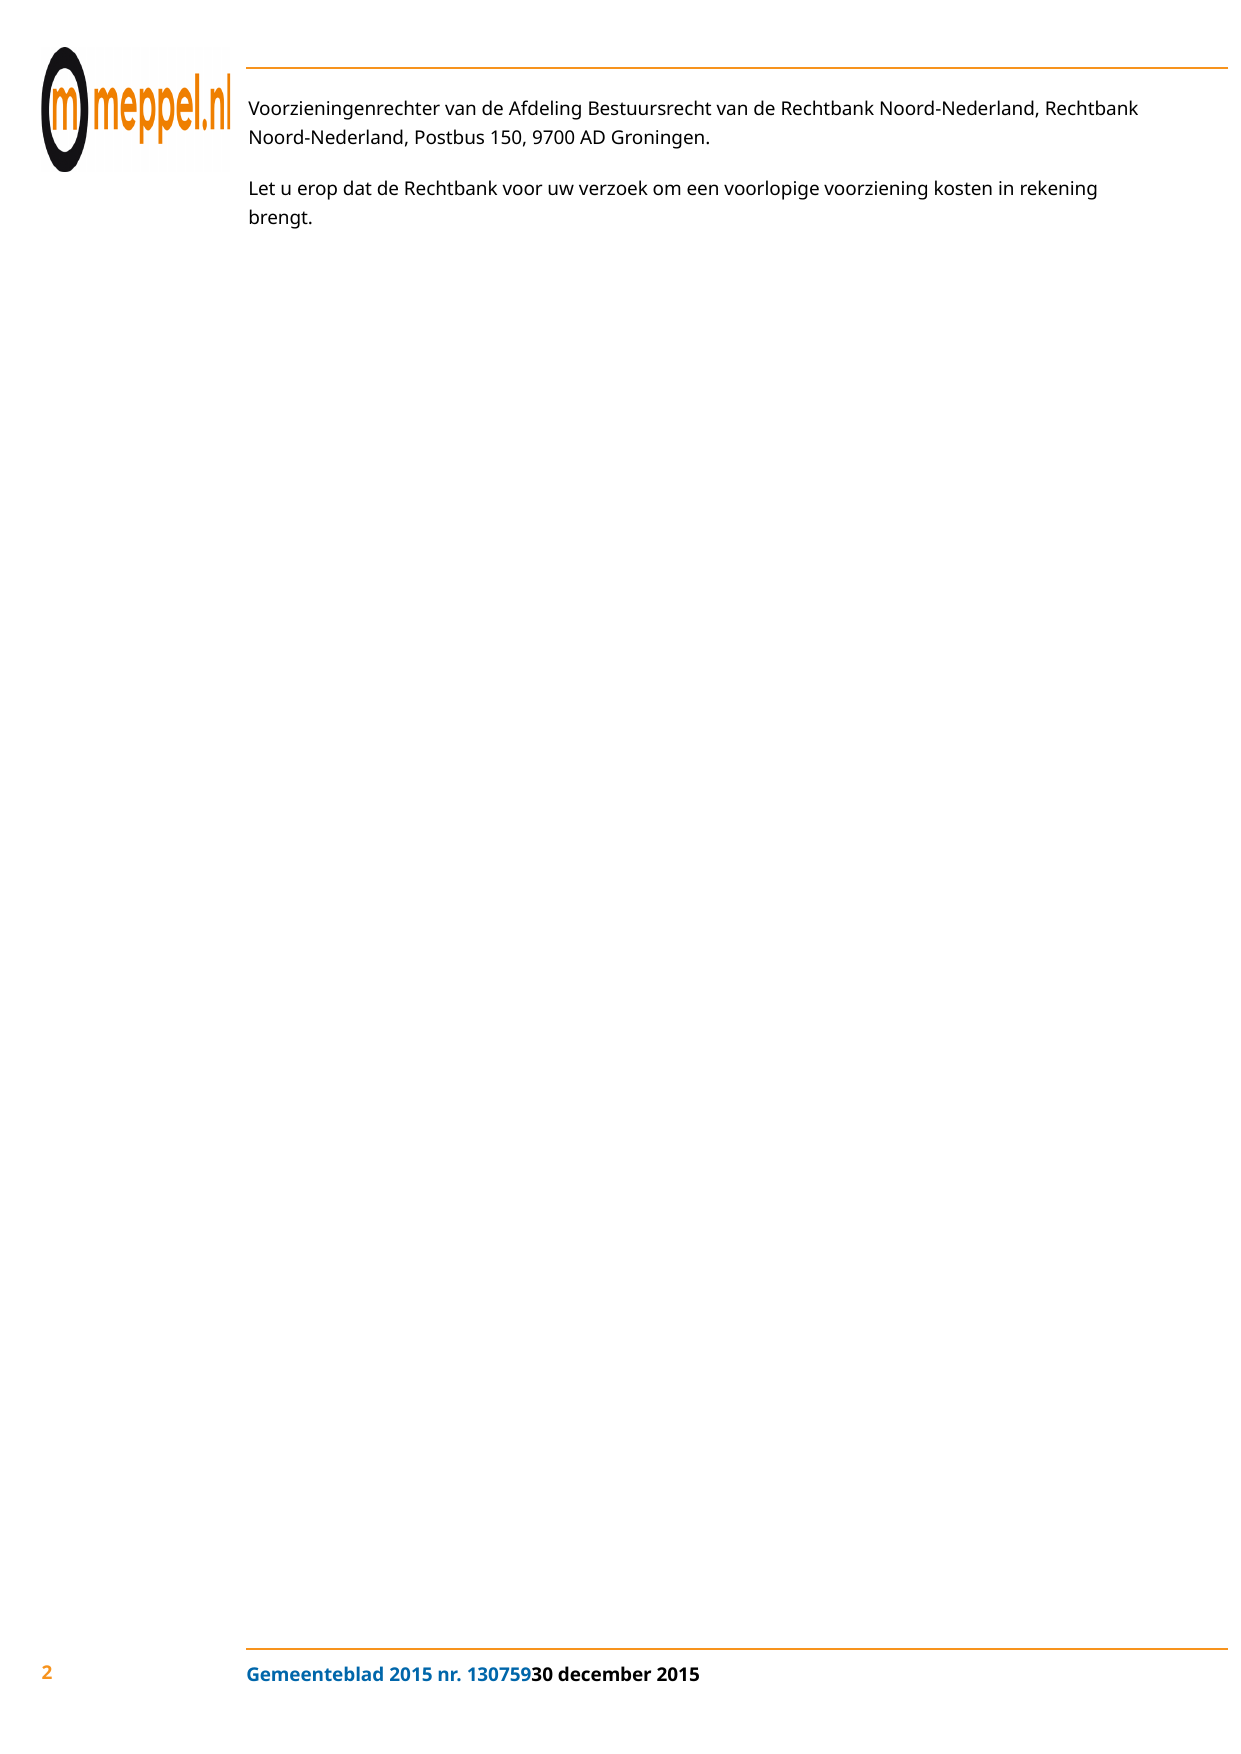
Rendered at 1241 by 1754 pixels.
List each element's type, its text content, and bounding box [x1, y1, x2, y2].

text Voorzieningenrechter van de Afdeling Bestuursrecht van de Rechtbank Noord-Nederland, Rechtbank Noord-Nederland, Postbus 150, 9700 AD Groningen. [248, 95, 1152, 150]
picture [41, 47, 231, 172]
text Let u erop dat de Rechtbank voor uw verzoek om een voorlopige voorziening kosten in rekening brengt. [248, 175, 1152, 230]
